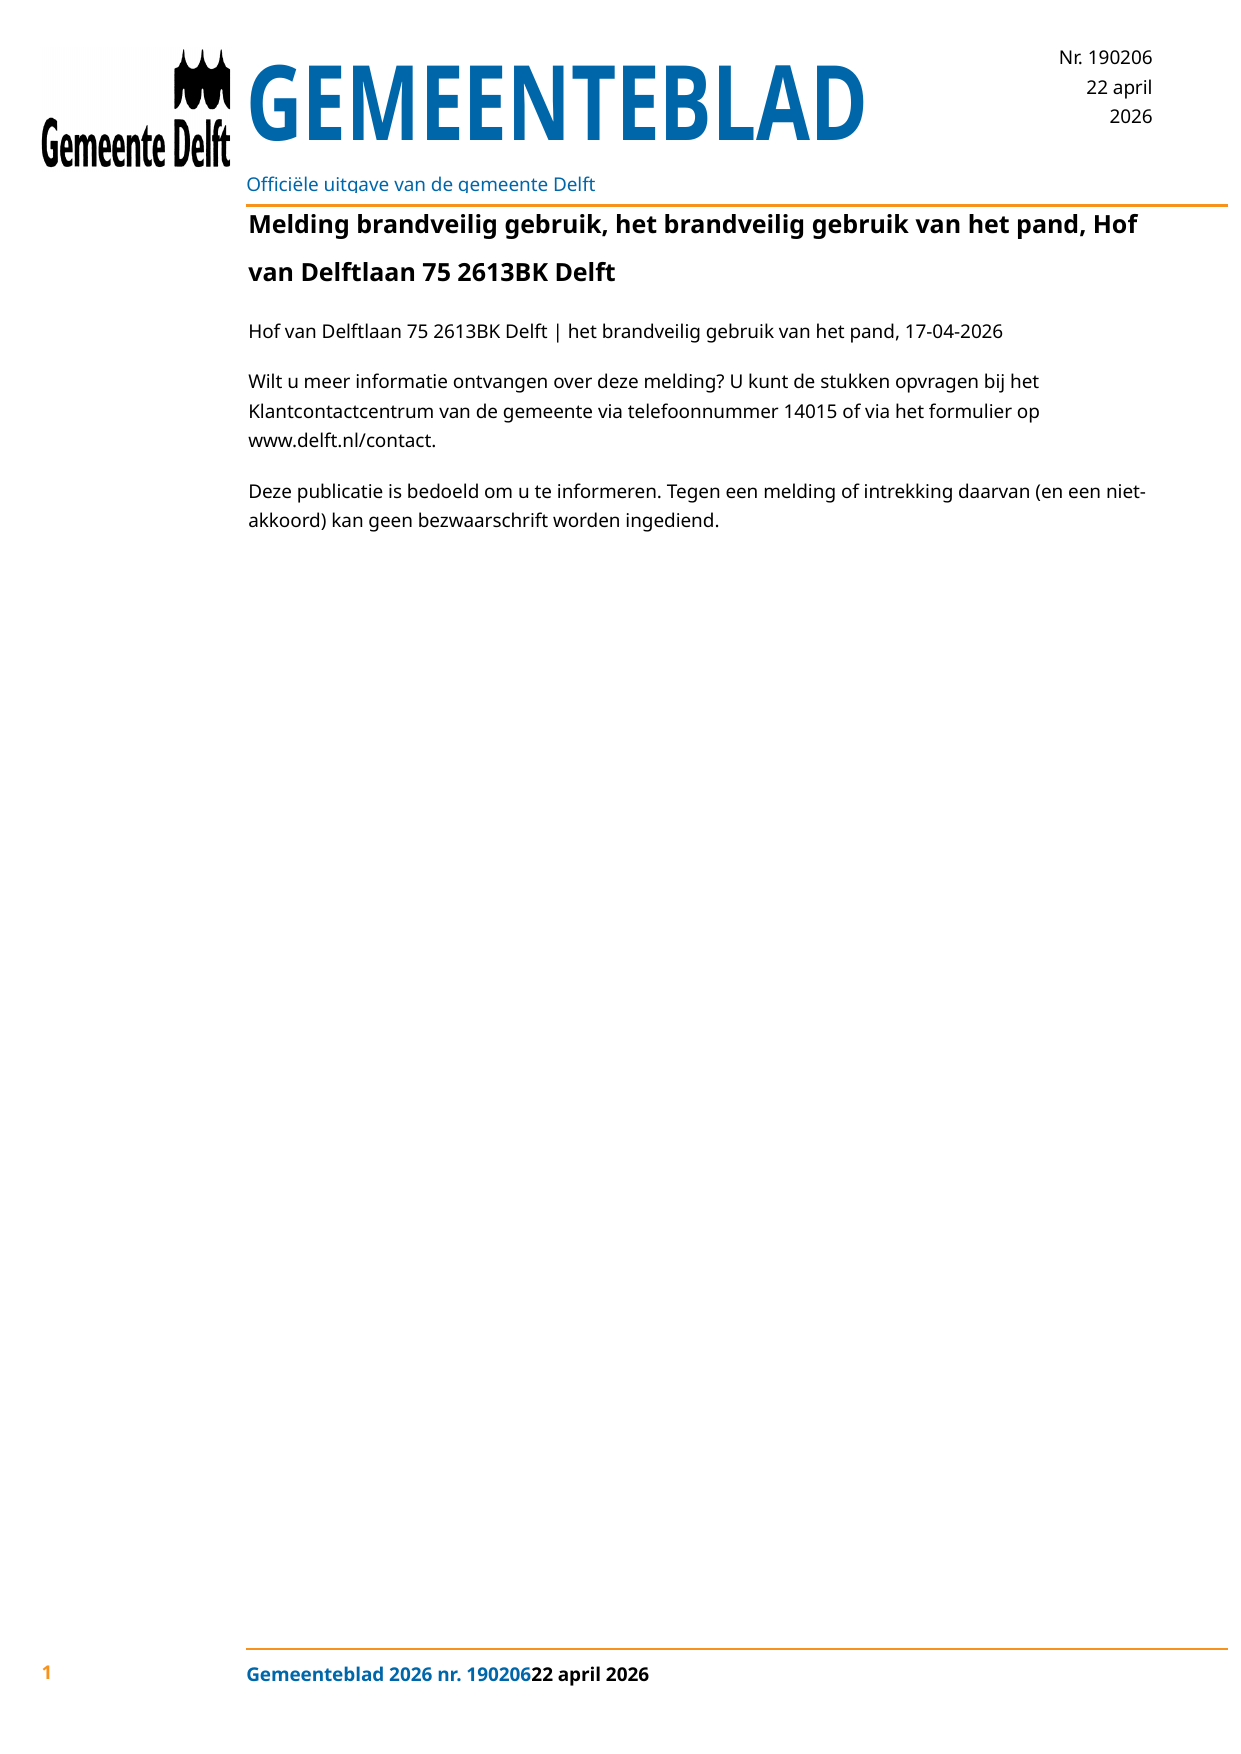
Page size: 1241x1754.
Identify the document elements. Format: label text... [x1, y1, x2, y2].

text Melding brandveilig gebruik, het brandveilig gebruik van het pand, Hof van Delftlaan 75 2613BK Delft [248, 207, 1152, 288]
text Deze publicatie is bedoeld om u te informeren. Tegen een melding of intrekking daarvan (en een niet-akkoord) kan geen bezwaarschrift worden ingediend. [248, 478, 1152, 533]
text Hof van Delftlaan 75 2613BK Delft | het brandveilig gebruik van het pand, 17-04-2026 [248, 318, 1152, 344]
picture [41, 47, 231, 172]
text Wilt u meer informatie ontvangen over deze melding? U kunt de stukken opvragen bij het Klantcontactcentrum van de gemeente via telefoonnummer 14015 of via het formulier op www.delft.nl/contact. [248, 368, 1152, 453]
